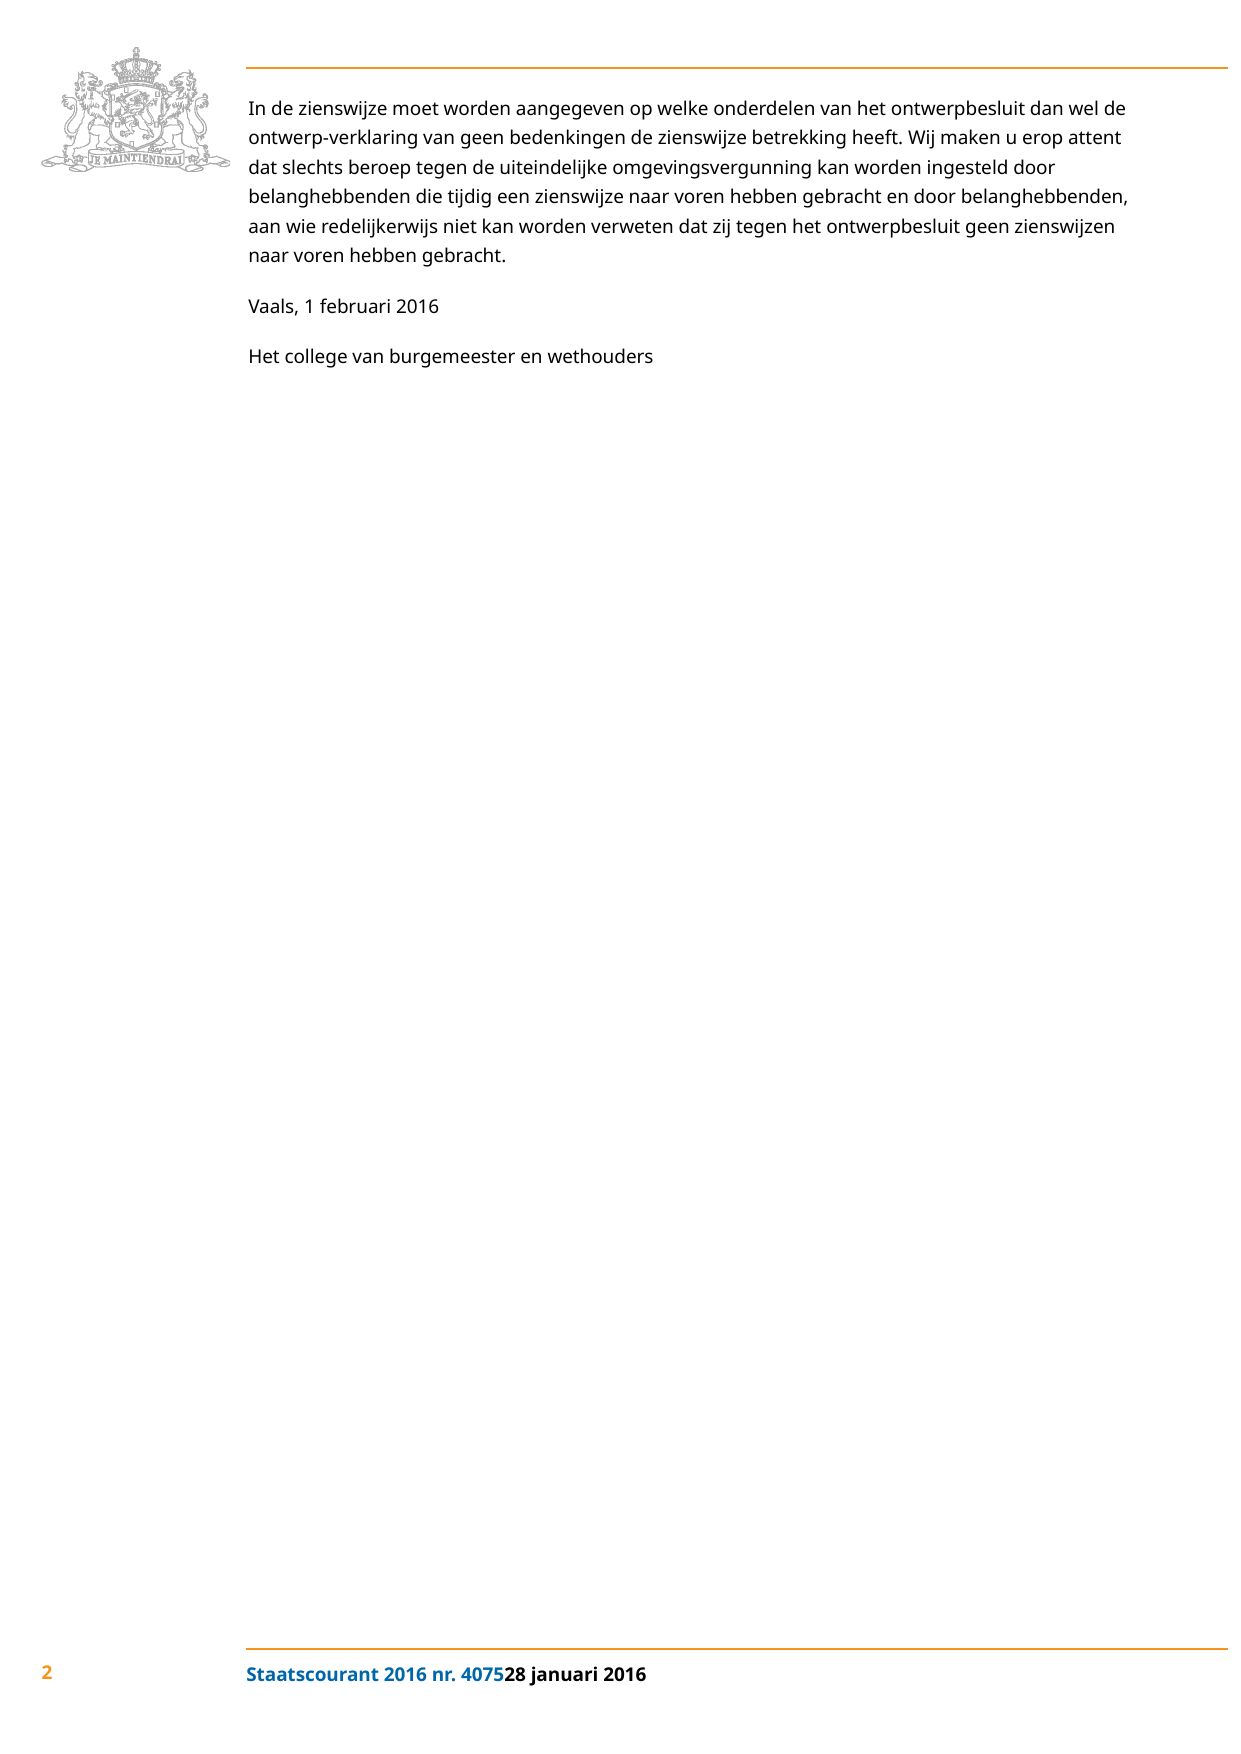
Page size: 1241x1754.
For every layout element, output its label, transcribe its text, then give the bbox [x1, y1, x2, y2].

text In de zienswijze moet worden aangegeven op welke onderdelen van het ontwerpbesluit dan wel de ontwerp-verklaring van geen bedenkingen de zienswijze betrekking heeft. Wij maken u erop attent dat slechts beroep tegen de uiteindelijke omgevingsvergunning kan worden ingesteld door belanghebbenden die tijdig een zienswijze naar voren hebben gebracht en door belanghebbenden, aan wie redelijkerwijs niet kan worden verweten dat zij tegen het ontwerpbesluit geen zienswijzen naar voren hebben gebracht. [248, 95, 1152, 268]
picture [41, 47, 231, 172]
text Vaals, 1 februari 2016 [248, 293, 1152, 319]
text Het college van burgemeester en wethouders [248, 343, 1152, 369]
